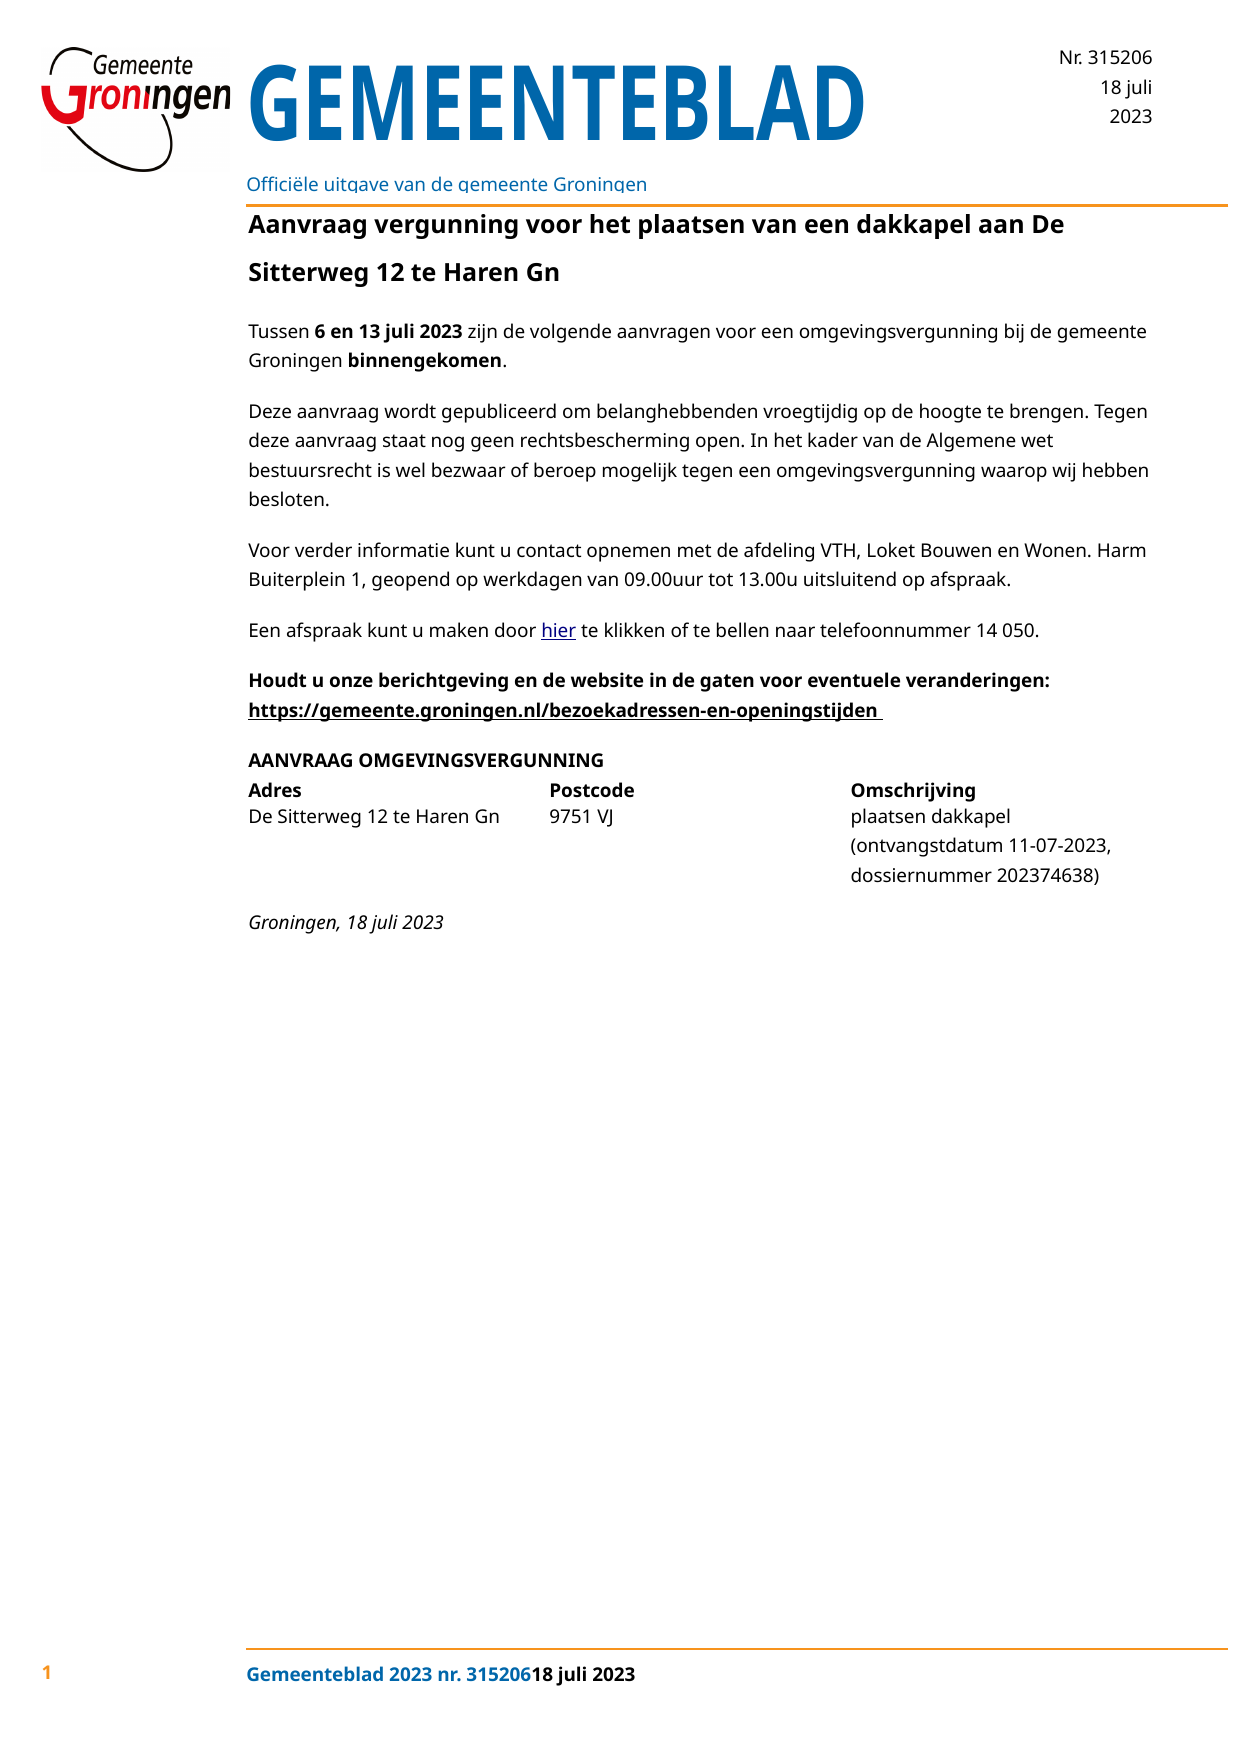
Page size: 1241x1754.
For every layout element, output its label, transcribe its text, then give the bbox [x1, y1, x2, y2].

table_header Adres [248, 777, 549, 803]
text Tussen 6 en 13 juli 2023 zijn de volgende aanvragen voor een omgevingsvergunning bij de gemeente Groningen binnengekomen. [248, 318, 1152, 373]
table_header Omschrijving [850, 777, 1152, 803]
text Houdt u onze berichtgeving en de website in de gaten voor eventuele veranderingen: https://gemeente.groningen.nl/bezoekadressen-en-openingstijden [248, 667, 1152, 723]
table_cell plaatsen dakkapel (ontvangstdatum 11-07-2023, dossiernummer 202374638) [850, 803, 1152, 888]
text Voor verder informatie kunt u contact opnemen met de afdeling VTH, Loket Bouwen en Wonen. Harm Buiterplein 1, geopend op werkdagen van 09.00uur tot 13.00u uitsluitend op afspraak. [248, 537, 1152, 592]
text AANVRAAG OMGEVINGSVERGUNNING [248, 747, 1152, 773]
table_cell De Sitterweg 12 te Haren Gn [248, 803, 549, 888]
text Deze aanvraag wordt gepubliceerd om belanghebbenden vroegtijdig op de hoogte te brengen. Tegen deze aanvraag staat nog geen rechtsbescherming open. In het kader van de Algemene wet bestuursrecht is wel bezwaar of beroep mogelijk tegen een omgevingsvergunning waarop wij hebben besloten. [248, 398, 1152, 512]
table_cell 9751 VJ [549, 803, 850, 888]
text Groningen, 18 juli 2023 [248, 909, 1152, 935]
picture [41, 47, 231, 172]
table_header Postcode [549, 777, 850, 803]
text Aanvraag vergunning voor het plaatsen van een dakkapel aan De Sitterweg 12 te Haren Gn [248, 207, 1152, 288]
text Een afspraak kunt u maken door hier te klikken of te bellen naar telefoonnummer 14 050. [248, 617, 1152, 643]
